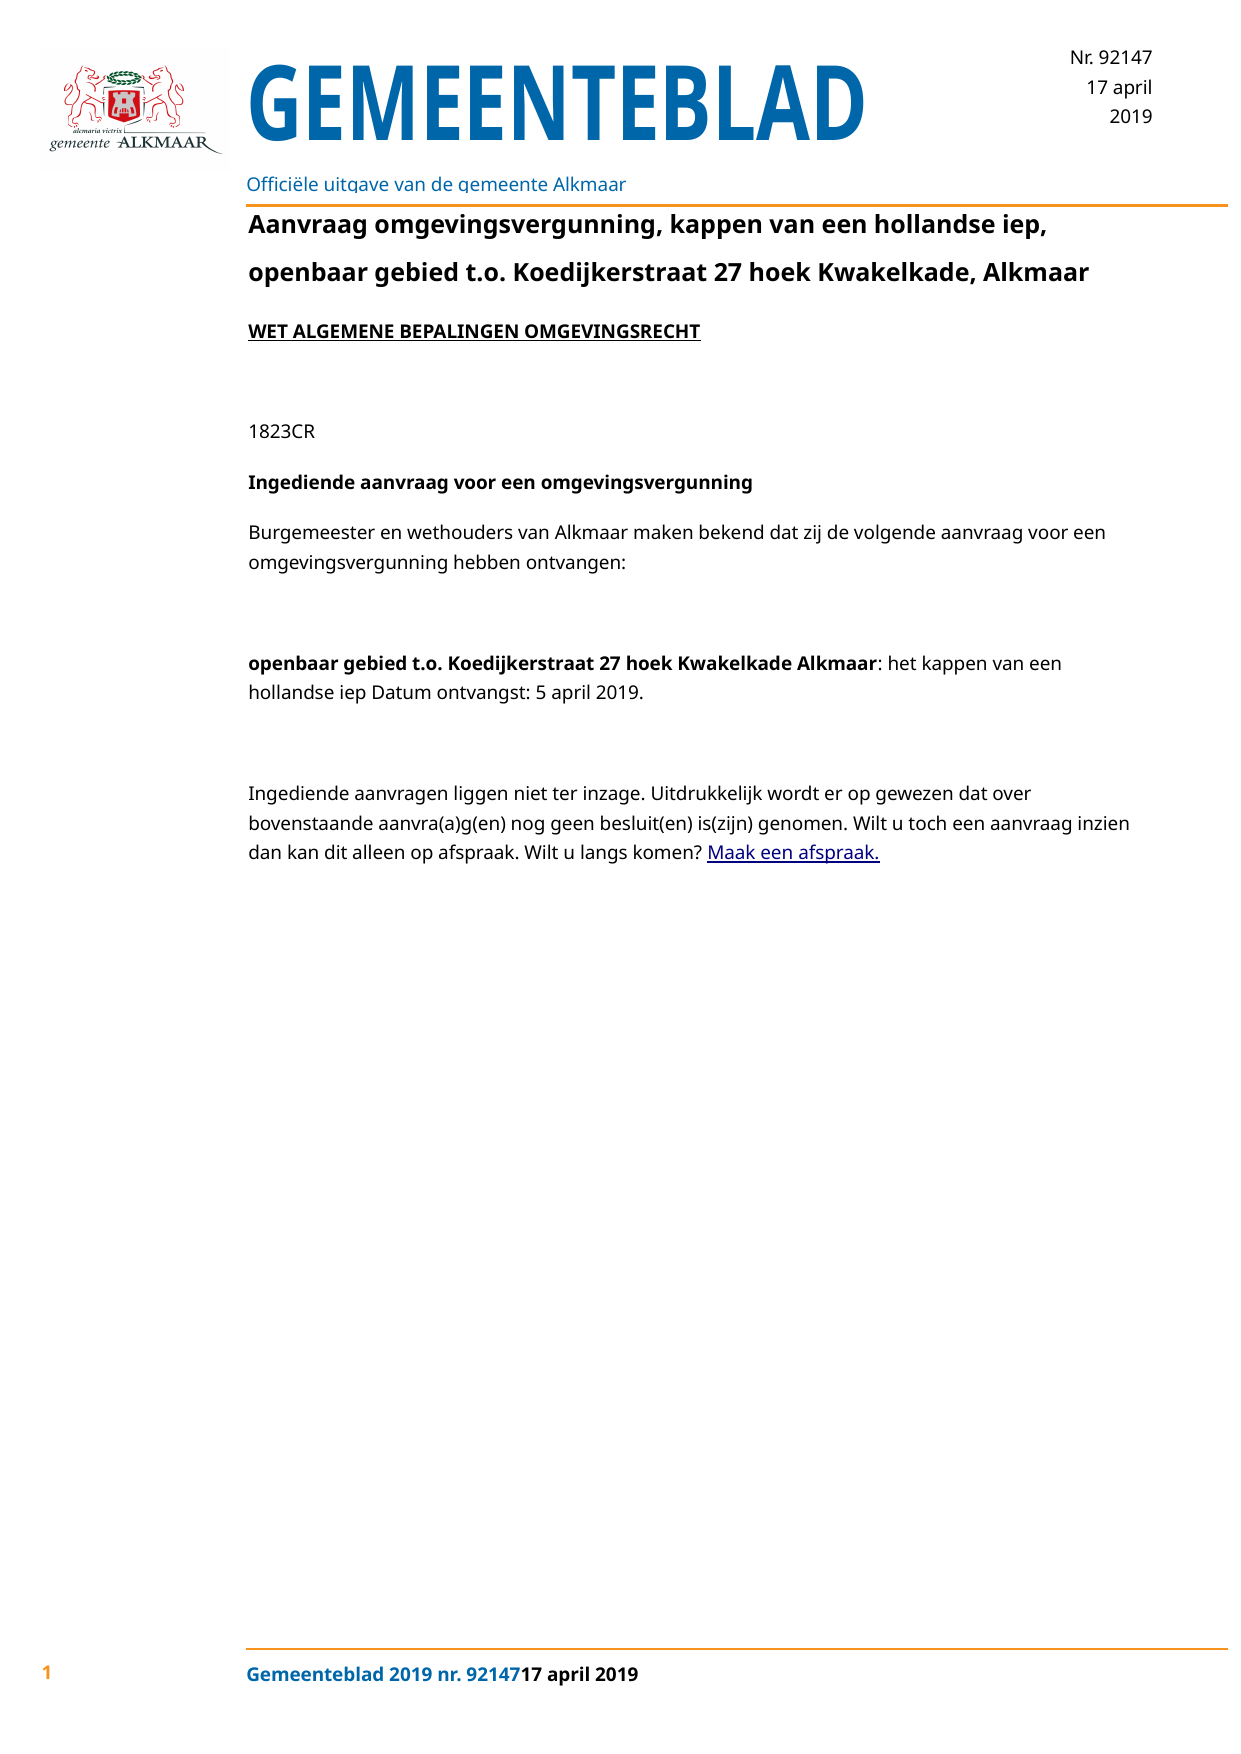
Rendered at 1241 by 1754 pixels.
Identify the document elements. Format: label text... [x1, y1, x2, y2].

text Ingediende aanvraag voor een omgevingsvergunning [248, 469, 1152, 495]
text 1823CR [248, 419, 1152, 444]
text WET ALGEMENE BEPALINGEN OMGEVINGSRECHT [248, 318, 1152, 344]
text openbaar gebied t.o. Koedijkerstraat 27 hoek Kwakelkade Alkmaar: het kappen van een hollandse iep Datum ontvangst: 5 april 2019. [248, 650, 1152, 705]
text Aanvraag omgevingsvergunning, kappen van een hollandse iep, openbaar gebied t.o. Koedijkerstraat 27 hoek Kwakelkade, Alkmaar [248, 207, 1152, 288]
text Burgemeester en wethouders van Alkmaar maken bekend dat zij de volgende aanvraag voor een omgevingsvergunning hebben ontvangen: [248, 519, 1152, 575]
text Ingediende aanvragen liggen niet ter inzage. Uitdrukkelijk wordt er op gewezen dat over bovenstaande aanvra(a)g(en) nog geen besluit(en) is(zijn) genomen. Wilt u toch een aanvraag inzien dan kan dit alleen op afspraak. Wilt u langs komen? Maak een afspraak. [248, 780, 1152, 865]
picture [41, 47, 231, 172]
